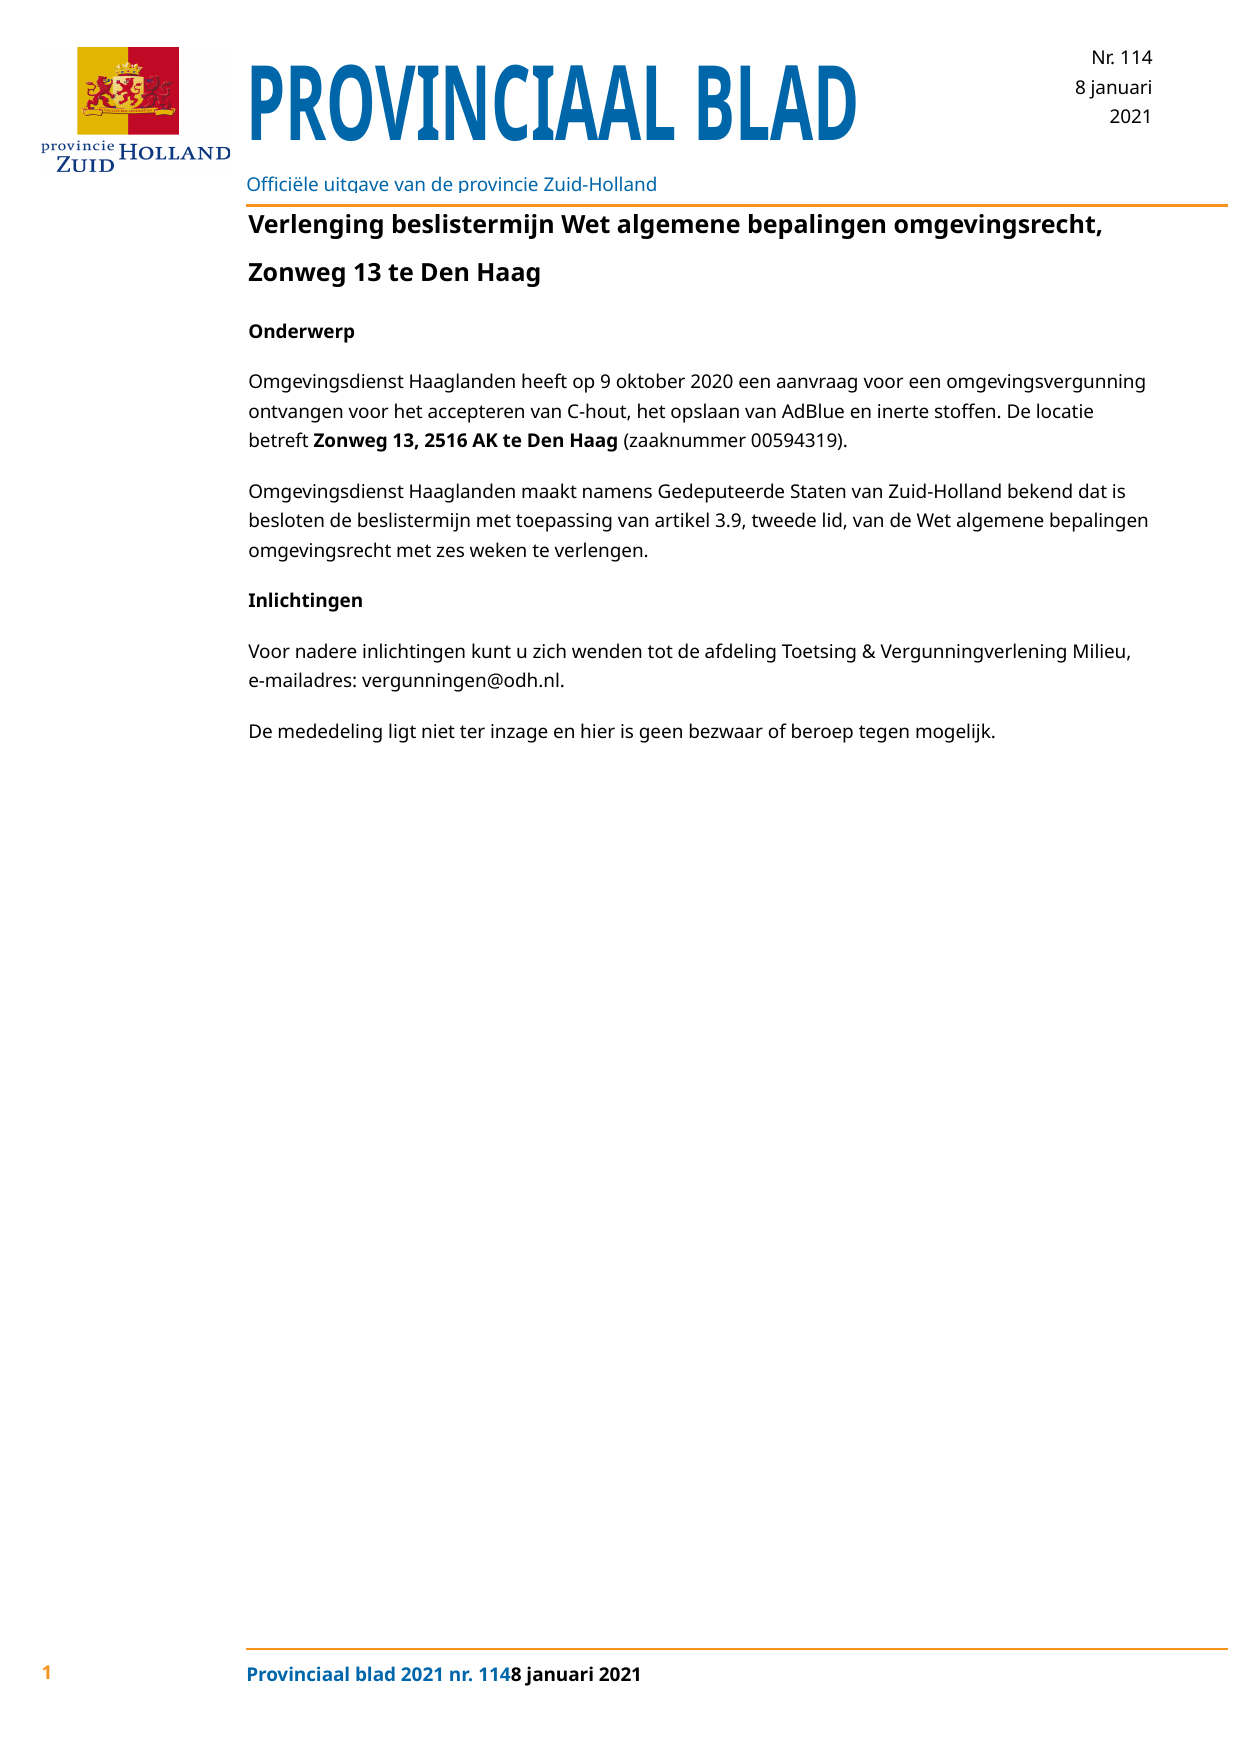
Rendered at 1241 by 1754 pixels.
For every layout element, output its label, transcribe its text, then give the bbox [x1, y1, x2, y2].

text Verlenging beslistermijn Wet algemene bepalingen omgevingsrecht, Zonweg 13 te Den Haag [248, 207, 1152, 288]
text Omgevingsdienst Haaglanden heeft op 9 oktober 2020 een aanvraag voor een omgevingsvergunning ontvangen voor het accepteren van C-hout, het opslaan van AdBlue en inerte stoffen. De locatie betreft Zonweg 13, 2516 AK te Den Haag (zaaknummer 00594319). [248, 368, 1152, 453]
text Onderwerp [248, 318, 1152, 344]
text Voor nadere inlichtingen kunt u zich wenden tot de afdeling Toetsing & Vergunningverlening Milieu, e-mailadres: vergunningen@odh.nl. [248, 638, 1152, 693]
text De mededeling ligt niet ter inzage en hier is geen bezwaar of beroep tegen mogelijk. [248, 718, 1152, 744]
picture [41, 47, 231, 172]
text Omgevingsdienst Haaglanden maakt namens Gedeputeerde Staten van Zuid-Holland bekend dat is besloten de beslistermijn met toepassing van artikel 3.9, tweede lid, van de Wet algemene bepalingen omgevingsrecht met zes weken te verlengen. [248, 478, 1152, 563]
text Inlichtingen [248, 587, 1152, 613]
